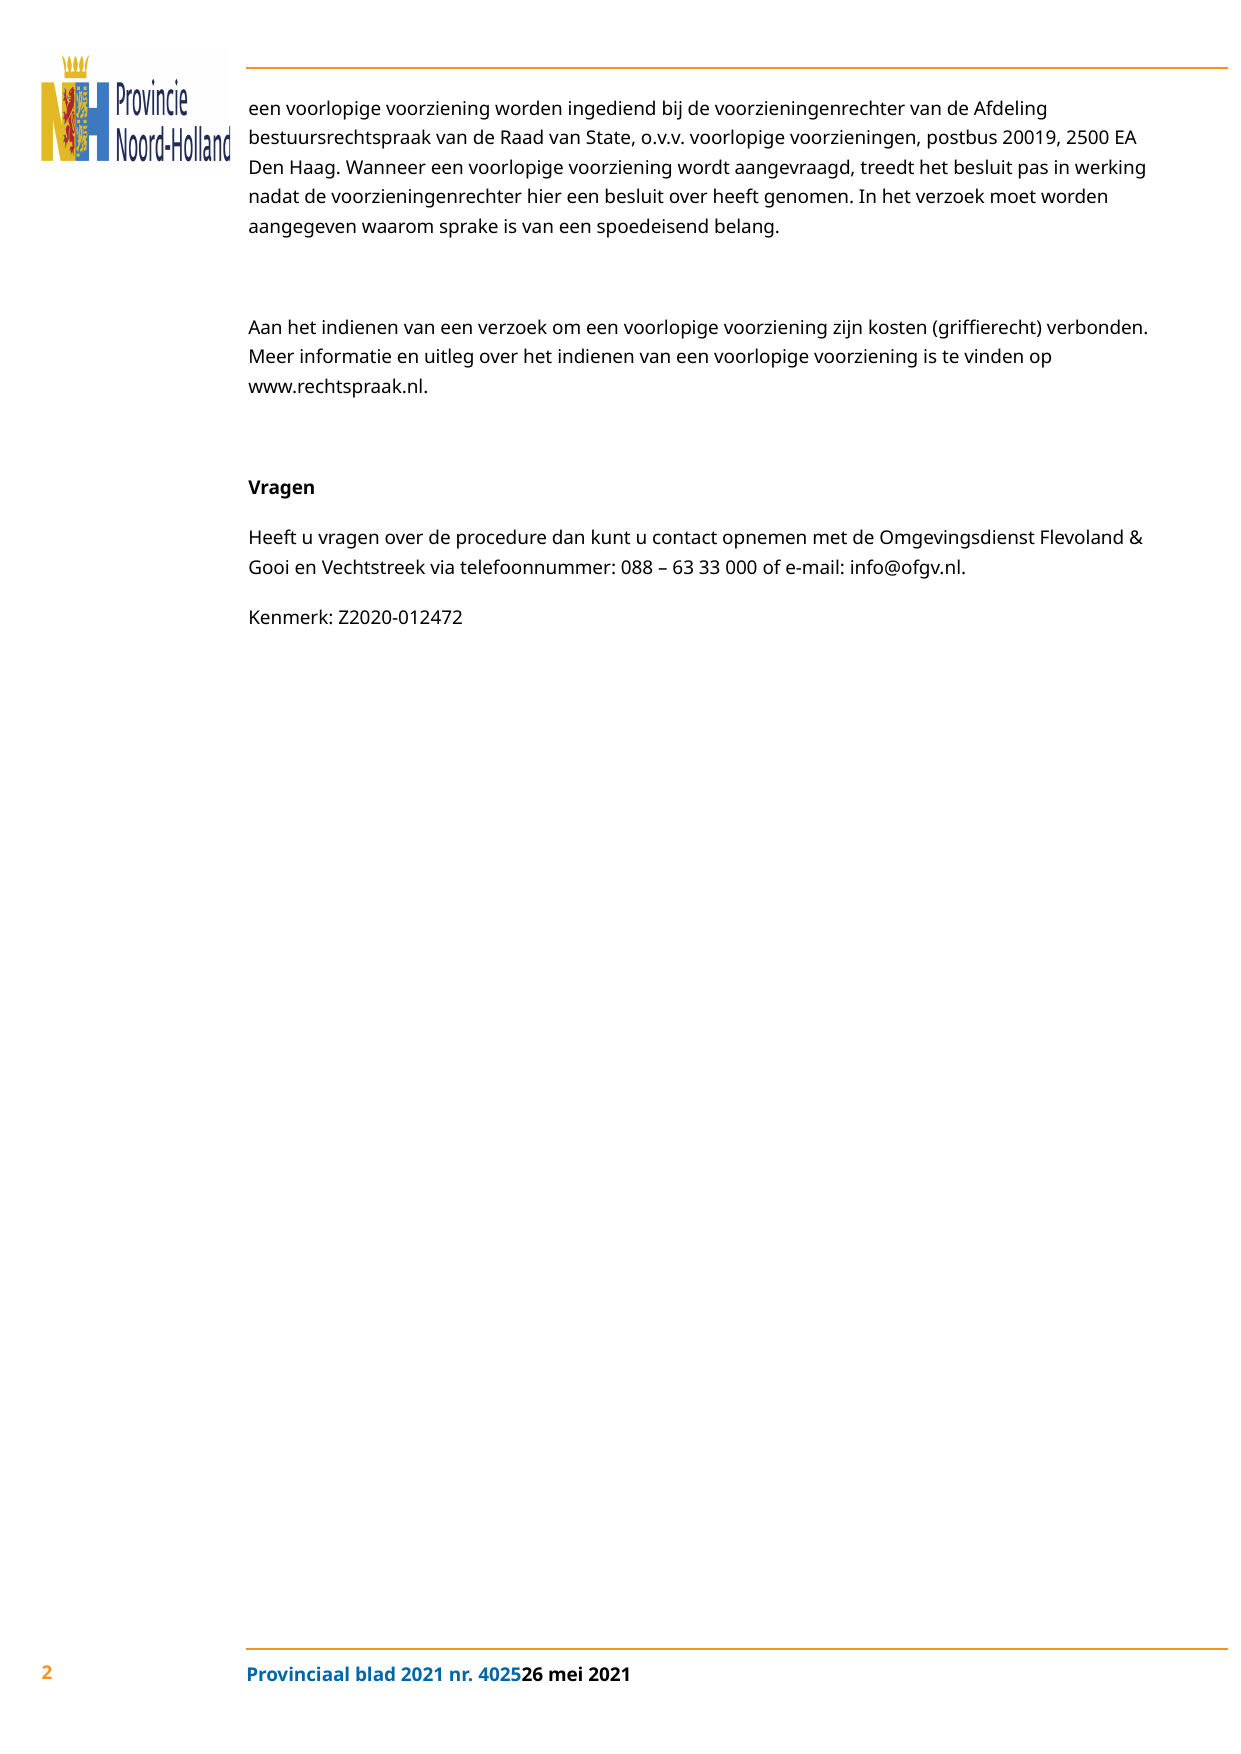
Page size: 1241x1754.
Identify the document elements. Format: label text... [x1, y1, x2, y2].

text Vragen [248, 474, 1152, 500]
text Heeft u vragen over de procedure dan kunt u contact opnemen met de Omgevingsdienst Flevoland & Gooi en Vechtstreek via telefoonnummer: 088 – 63 33 000 of e-mail: info@ofgv.nl. [248, 524, 1152, 580]
text Kenmerk: Z2020-012472 [248, 604, 1152, 630]
text Aan het indienen van een verzoek om een voorlopige voorziening zijn kosten (griffierecht) verbonden. Meer informatie en uitleg over het indienen van een voorlopige voorziening is te vinden op www.rechtspraak.nl. [248, 314, 1152, 399]
picture [41, 47, 231, 172]
text een voorlopige voorziening worden ingediend bij de voorzieningenrechter van de Afdeling bestuursrechtspraak van de Raad van State, o.v.v. voorlopige voorzieningen, postbus 20019, 2500 EA Den Haag. Wanneer een voorlopige voorziening wordt aangevraagd, treedt het besluit pas in werking nadat de voorzieningenrechter hier een besluit over heeft genomen. In het verzoek moet worden aangegeven waarom sprake is van een spoedeisend belang. [248, 95, 1152, 239]
